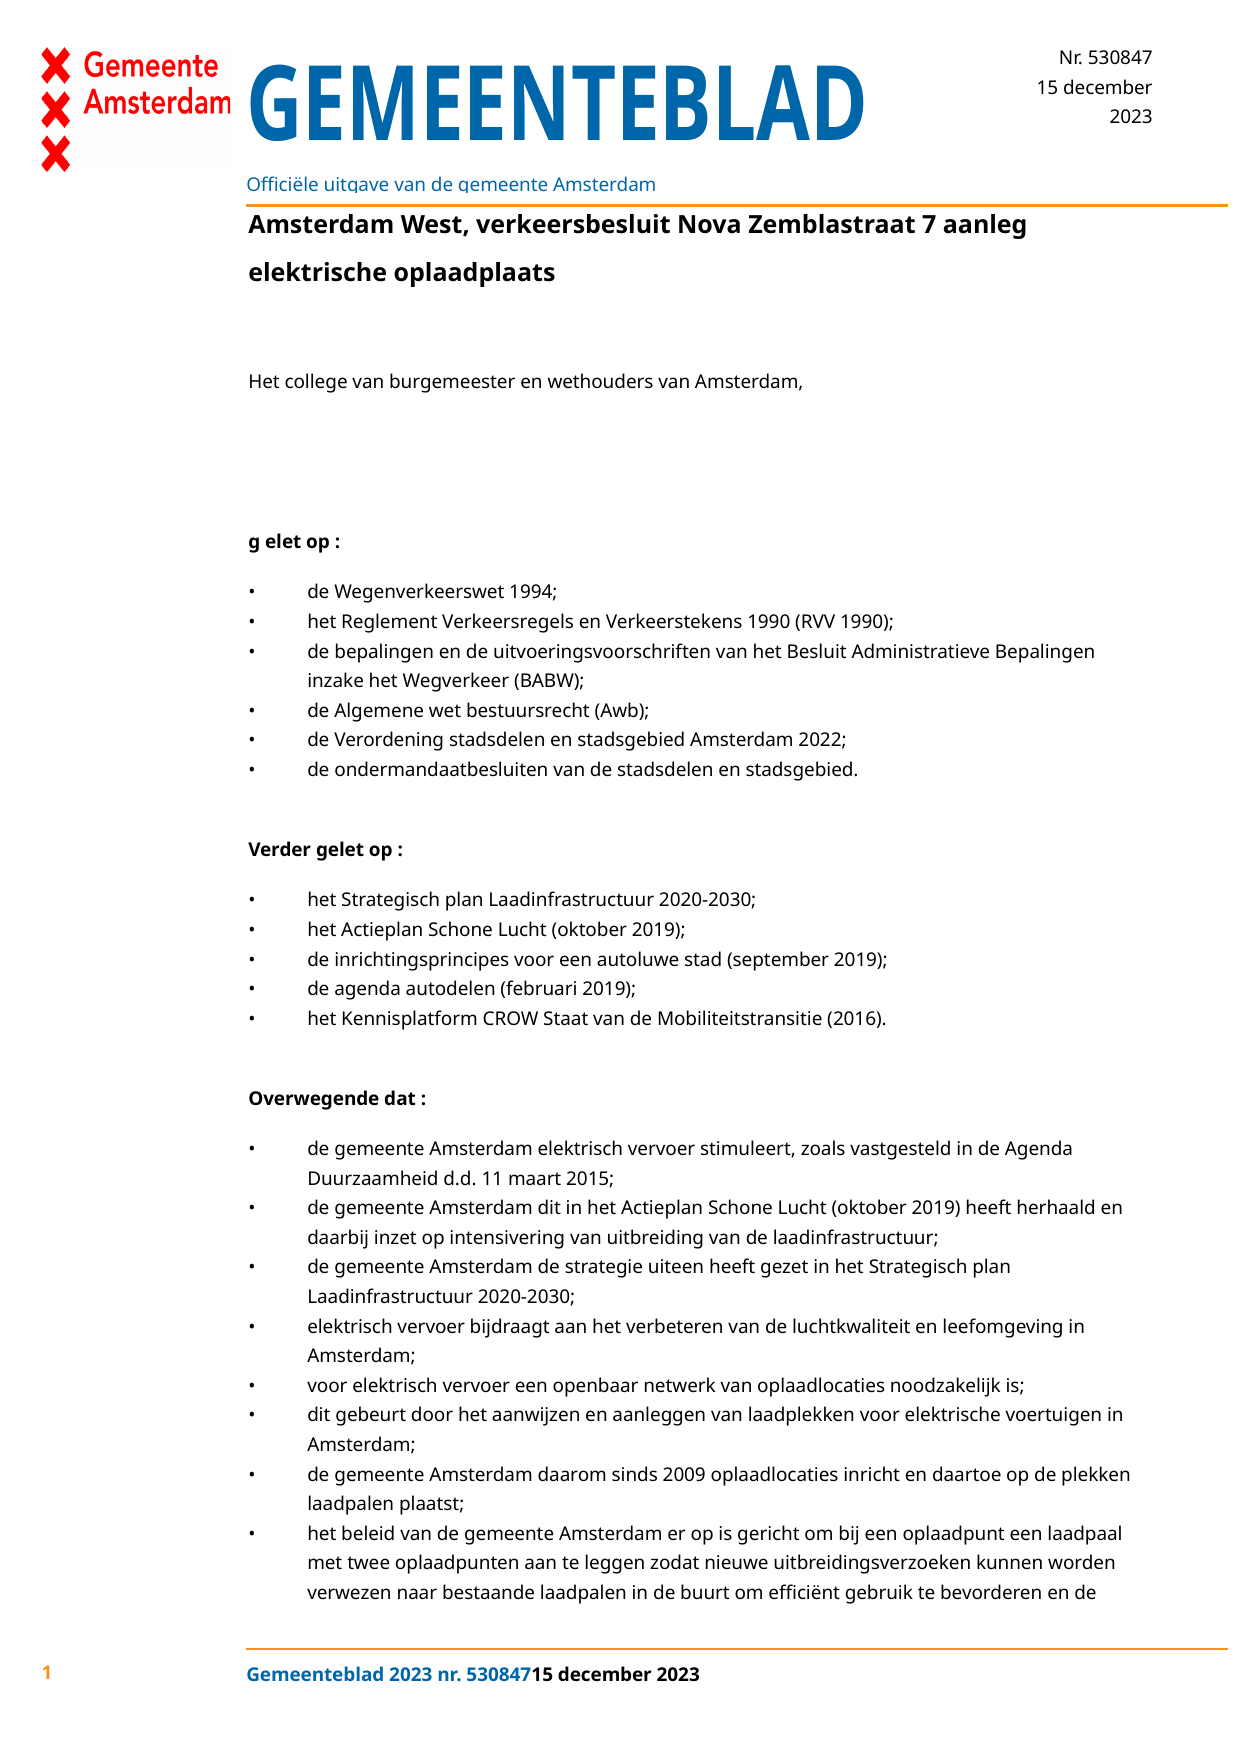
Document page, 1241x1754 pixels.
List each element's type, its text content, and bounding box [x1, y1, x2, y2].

list de inrichtingsprincipes voor een autoluwe stad (september 2019); [248, 946, 1152, 971]
text g elet op : [248, 528, 1152, 554]
list de Verordening stadsdelen en stadsgebied Amsterdam 2022; [248, 727, 1152, 752]
list de Algemene wet bestuursrecht (Awb); [248, 697, 1152, 723]
list de gemeente Amsterdam de strategie uiteen heeft gezet in het Strategisch plan Laadinfrastructuur 2020-2030; [248, 1254, 1152, 1309]
list de bepalingen en de uitvoeringsvoorschriften van het Besluit Administratieve Bepalingen inzake het Wegverkeer (BABW); [248, 638, 1152, 693]
list de gemeente Amsterdam daarom sinds 2009 oplaadlocaties inricht en daartoe op de plekken laadpalen plaatst; [248, 1461, 1152, 1516]
text Verder gelet op : [248, 836, 1152, 862]
list voor elektrisch vervoer een openbaar netwerk van oplaadlocaties noodzakelijk is; [248, 1372, 1152, 1398]
list het Kennisplatform CROW Staat van de Mobiliteitstransitie (2016). [248, 1005, 1152, 1031]
list de gemeente Amsterdam dit in het Actieplan Schone Lucht (oktober 2019) heeft herhaald en daarbij inzet op intensivering van uitbreiding van de laadinfrastructuur; [248, 1194, 1152, 1250]
list de Wegenverkeerswet 1994; [248, 579, 1152, 604]
list de agenda autodelen (februari 2019); [248, 975, 1152, 1001]
text Overwegende dat : [248, 1085, 1152, 1111]
list dit gebeurt door het aanwijzen en aanleggen van laadplekken voor elektrische voertuigen in Amsterdam; [248, 1402, 1152, 1457]
list de ondermandaatbesluiten van de stadsdelen en stadsgebied. [248, 756, 1152, 782]
picture [41, 47, 231, 172]
list het Reglement Verkeersregels en Verkeerstekens 1990 (RVV 1990); [248, 608, 1152, 634]
list het beleid van de gemeente Amsterdam er op is gericht om bij een oplaadpunt een laadpaal met twee oplaadpunten aan te leggen zodat nieuwe uitbreidingsverzoeken kunnen worden verwezen naar bestaande laadpalen in de buurt om efficiënt gebruik te bevorderen en de [248, 1520, 1152, 1605]
text Amsterdam West, verkeersbesluit Nova Zemblastraat 7 aanleg elektrische oplaadplaats [248, 207, 1152, 288]
text Het college van burgemeester en wethouders van Amsterdam, [248, 368, 1152, 394]
list het Strategisch plan Laadinfrastructuur 2020-2030; [248, 887, 1152, 912]
list het Actieplan Schone Lucht (oktober 2019); [248, 916, 1152, 942]
list de gemeente Amsterdam elektrisch vervoer stimuleert, zoals vastgesteld in de Agenda Duurzaamheid d.d. 11 maart 2015; [248, 1135, 1152, 1191]
list elektrisch vervoer bijdraagt aan het verbeteren van de luchtkwaliteit en leefomgeving in Amsterdam; [248, 1313, 1152, 1368]
